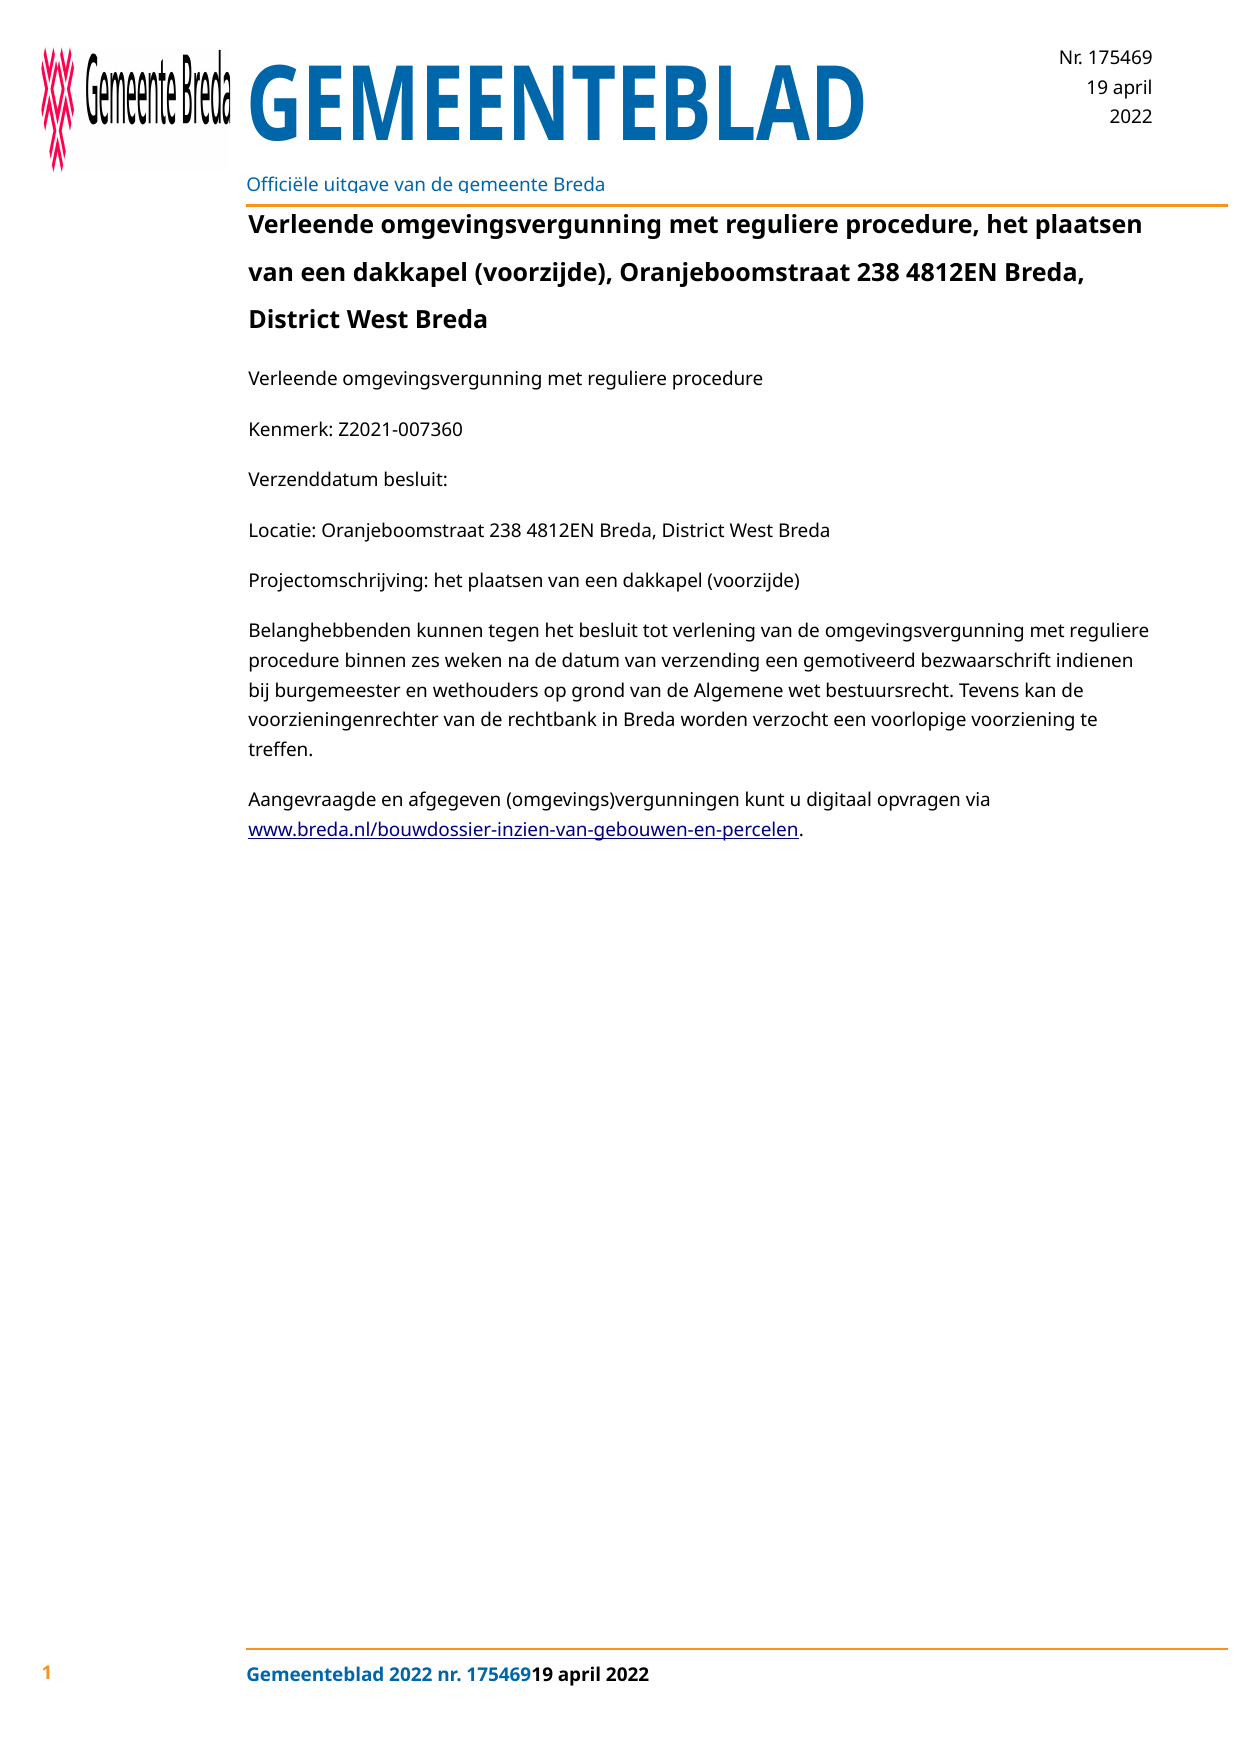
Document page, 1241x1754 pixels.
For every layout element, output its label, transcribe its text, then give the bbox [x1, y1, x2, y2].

text Projectomschrijving: het plaatsen van een dakkapel (voorzijde) [248, 567, 1152, 593]
text Belanghebbenden kunnen tegen het besluit tot verlening van de omgevingsvergunning met reguliere procedure binnen zes weken na de datum van verzending een gemotiveerd bezwaarschrift indienen bij burgemeester en wethouders op grond van de Algemene wet bestuursrecht. Tevens kan de voorzieningenrechter van de rechtbank in Breda worden verzocht een voorlopige voorziening te treffen. [248, 618, 1152, 762]
text Verleende omgevingsvergunning met reguliere procedure, het plaatsen van een dakkapel (voorzijde), Oranjeboomstraat 238 4812EN Breda, District West Breda [248, 207, 1152, 336]
text Locatie: Oranjeboomstraat 238 4812EN Breda, District West Breda [248, 517, 1152, 542]
text Verleende omgevingsvergunning met reguliere procedure [248, 366, 1152, 391]
text Verzenddatum besluit: [248, 466, 1152, 492]
text Kenmerk: Z2021-007360 [248, 416, 1152, 442]
text Aangevraagde en afgegeven (omgevings)vergunningen kunt u digitaal opvragen via www.breda.nl/bouwdossier-inzien-van-gebouwen-en-percelen. [248, 786, 1152, 842]
picture [41, 47, 231, 172]
